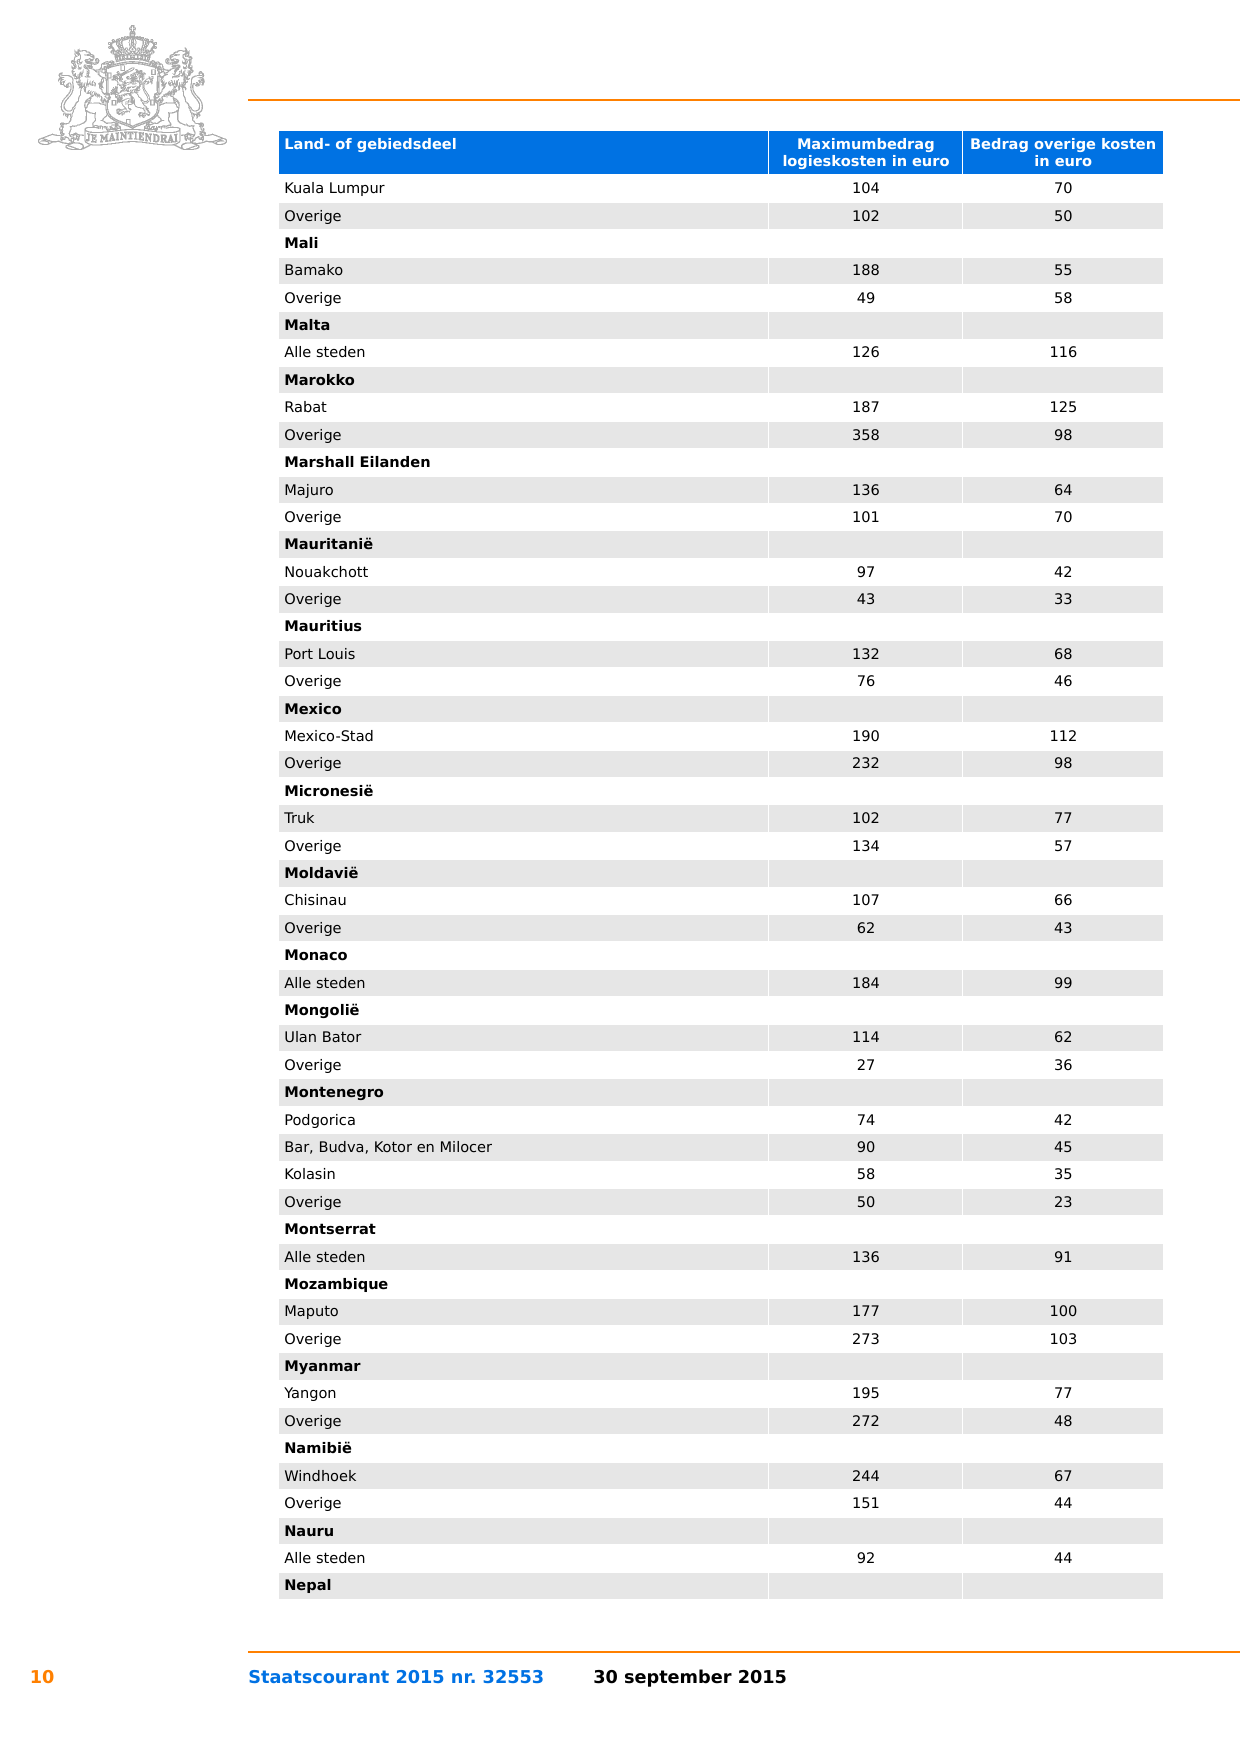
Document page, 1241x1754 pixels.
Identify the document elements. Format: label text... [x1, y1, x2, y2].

table_header Bedrag overige kosten in euro [963, 131, 1163, 174]
table_cell 58 [963, 285, 1163, 311]
table_cell Chisinau [279, 888, 768, 914]
table_cell 36 [963, 1052, 1163, 1078]
table_cell Overige [279, 285, 768, 311]
table_cell Overige [279, 1408, 768, 1434]
table_cell 104 [769, 175, 962, 202]
table_cell [769, 1573, 962, 1599]
table_cell 68 [963, 641, 1163, 667]
table_cell [963, 449, 1163, 476]
table_cell [769, 1518, 962, 1544]
table_cell 62 [769, 915, 962, 941]
table_cell Overige [279, 1052, 768, 1078]
table_cell 114 [769, 1025, 962, 1051]
table_cell 244 [769, 1463, 962, 1489]
table_cell 66 [963, 888, 1163, 914]
table_cell Overige [279, 203, 768, 229]
table_header Land- of gebiedsdeel [279, 131, 768, 174]
table_cell 44 [963, 1490, 1163, 1517]
table_cell 102 [769, 203, 962, 229]
table_cell 50 [769, 1189, 962, 1215]
table_cell 77 [963, 1381, 1163, 1407]
table_cell Myanmar [279, 1353, 768, 1380]
table_cell 46 [963, 669, 1163, 695]
table_cell Yangon [279, 1381, 768, 1407]
table_cell 48 [963, 1408, 1163, 1434]
table_cell 136 [769, 1244, 962, 1270]
table_cell Bamako [279, 258, 768, 284]
table_cell 57 [963, 833, 1163, 859]
table_cell [963, 1216, 1163, 1243]
table_cell 50 [963, 203, 1163, 229]
table_cell [769, 614, 962, 640]
table_cell Marshall Eilanden [279, 449, 768, 476]
table_cell Nouakchott [279, 559, 768, 585]
table_cell [963, 997, 1163, 1023]
table_cell 100 [963, 1299, 1163, 1325]
table_cell [963, 1436, 1163, 1462]
table_cell Nauru [279, 1518, 768, 1544]
table_cell 102 [769, 805, 962, 832]
table_cell Maputo [279, 1299, 768, 1325]
table_cell Kuala Lumpur [279, 175, 768, 202]
table_cell Mali [279, 230, 768, 256]
table_cell Overige [279, 915, 768, 941]
table_cell 98 [963, 422, 1163, 448]
table_cell 98 [963, 751, 1163, 777]
table_cell 103 [963, 1326, 1163, 1352]
table_cell Majuro [279, 477, 768, 503]
table_cell [769, 531, 962, 558]
picture [38, 25, 227, 150]
table_cell Micronesië [279, 778, 768, 804]
table_cell [963, 696, 1163, 722]
table_cell Namibië [279, 1436, 768, 1462]
table_cell [963, 1079, 1163, 1106]
table_cell 101 [769, 504, 962, 530]
table_cell Alle steden [279, 1244, 768, 1270]
table_cell [963, 1518, 1163, 1544]
table_cell 134 [769, 833, 962, 859]
table_cell [963, 312, 1163, 339]
table_cell Montenegro [279, 1079, 768, 1106]
table_header Maximumbedrag logieskosten in euro [769, 131, 962, 174]
table_cell 112 [963, 723, 1163, 749]
table_cell 116 [963, 340, 1163, 366]
table_cell 184 [769, 970, 962, 996]
table_cell 55 [963, 258, 1163, 284]
table_cell Overige [279, 833, 768, 859]
table_cell 91 [963, 1244, 1163, 1270]
table_cell 132 [769, 641, 962, 667]
table_cell Ulan Bator [279, 1025, 768, 1051]
table_cell [769, 1353, 962, 1380]
table_cell [963, 943, 1163, 969]
table_cell 77 [963, 805, 1163, 832]
table_cell [963, 1353, 1163, 1380]
table_cell Mauritanië [279, 531, 768, 558]
table_cell 27 [769, 1052, 962, 1078]
table_cell Overige [279, 751, 768, 777]
table_cell 125 [963, 395, 1163, 421]
table_cell Mexico [279, 696, 768, 722]
table_cell Overige [279, 422, 768, 448]
table_cell [769, 367, 962, 393]
table_cell Mauritius [279, 614, 768, 640]
table_cell 272 [769, 1408, 962, 1434]
table_cell 45 [963, 1134, 1163, 1161]
table_cell 70 [963, 175, 1163, 202]
table_cell 42 [963, 559, 1163, 585]
table_cell [769, 778, 962, 804]
table_cell Mongolië [279, 997, 768, 1023]
table_cell Malta [279, 312, 768, 339]
table_cell 136 [769, 477, 962, 503]
table_cell Monaco [279, 943, 768, 969]
table_cell Overige [279, 669, 768, 695]
table_cell 43 [769, 586, 962, 613]
table_cell [769, 943, 962, 969]
table_cell 107 [769, 888, 962, 914]
table_cell Nepal [279, 1573, 768, 1599]
table_cell Overige [279, 586, 768, 613]
table_cell 70 [963, 504, 1163, 530]
table_cell [769, 696, 962, 722]
table_cell [963, 1573, 1163, 1599]
table_cell 151 [769, 1490, 962, 1517]
table_cell [963, 367, 1163, 393]
table_cell [963, 1271, 1163, 1297]
table_cell [769, 1079, 962, 1106]
table_cell 195 [769, 1381, 962, 1407]
table_cell 23 [963, 1189, 1163, 1215]
table_cell [963, 860, 1163, 887]
table_cell 44 [963, 1545, 1163, 1571]
table_cell Moldavië [279, 860, 768, 887]
table_cell 76 [769, 669, 962, 695]
table_cell [769, 230, 962, 256]
table_cell Marokko [279, 367, 768, 393]
table_cell 43 [963, 915, 1163, 941]
table_cell 49 [769, 285, 962, 311]
table_cell Mexico-Stad [279, 723, 768, 749]
table_cell 126 [769, 340, 962, 366]
table_cell 358 [769, 422, 962, 448]
table_cell [963, 778, 1163, 804]
table_cell [769, 449, 962, 476]
table_cell Montserrat [279, 1216, 768, 1243]
table_cell 62 [963, 1025, 1163, 1051]
table_cell 74 [769, 1107, 962, 1133]
table_cell [963, 230, 1163, 256]
table_cell [769, 997, 962, 1023]
table_cell 177 [769, 1299, 962, 1325]
table_cell Overige [279, 1326, 768, 1352]
table_cell 90 [769, 1134, 962, 1161]
table_cell [769, 1216, 962, 1243]
table_cell [769, 860, 962, 887]
table_cell [769, 1436, 962, 1462]
table_cell 33 [963, 586, 1163, 613]
table_cell 99 [963, 970, 1163, 996]
table_cell 190 [769, 723, 962, 749]
table_cell 97 [769, 559, 962, 585]
table_cell [769, 312, 962, 339]
table_cell 188 [769, 258, 962, 284]
table_cell Overige [279, 504, 768, 530]
table_cell [963, 614, 1163, 640]
table_cell [963, 531, 1163, 558]
table_cell Podgorica [279, 1107, 768, 1133]
table_cell Port Louis [279, 641, 768, 667]
table_cell Rabat [279, 395, 768, 421]
table_cell 92 [769, 1545, 962, 1571]
table_cell Bar, Budva, Kotor en Milocer [279, 1134, 768, 1161]
table_cell Alle steden [279, 1545, 768, 1571]
table_cell Overige [279, 1189, 768, 1215]
table_cell Mozambique [279, 1271, 768, 1297]
table_cell Alle steden [279, 340, 768, 366]
table_cell [769, 1271, 962, 1297]
table_cell Kolasin [279, 1162, 768, 1188]
table_cell 273 [769, 1326, 962, 1352]
table_cell Windhoek [279, 1463, 768, 1489]
table_cell 42 [963, 1107, 1163, 1133]
table_cell 232 [769, 751, 962, 777]
table_cell 67 [963, 1463, 1163, 1489]
table_cell Alle steden [279, 970, 768, 996]
table_cell 35 [963, 1162, 1163, 1188]
table_cell Overige [279, 1490, 768, 1517]
table_cell Truk [279, 805, 768, 832]
table_cell 58 [769, 1162, 962, 1188]
table_cell 64 [963, 477, 1163, 503]
table_cell 187 [769, 395, 962, 421]
